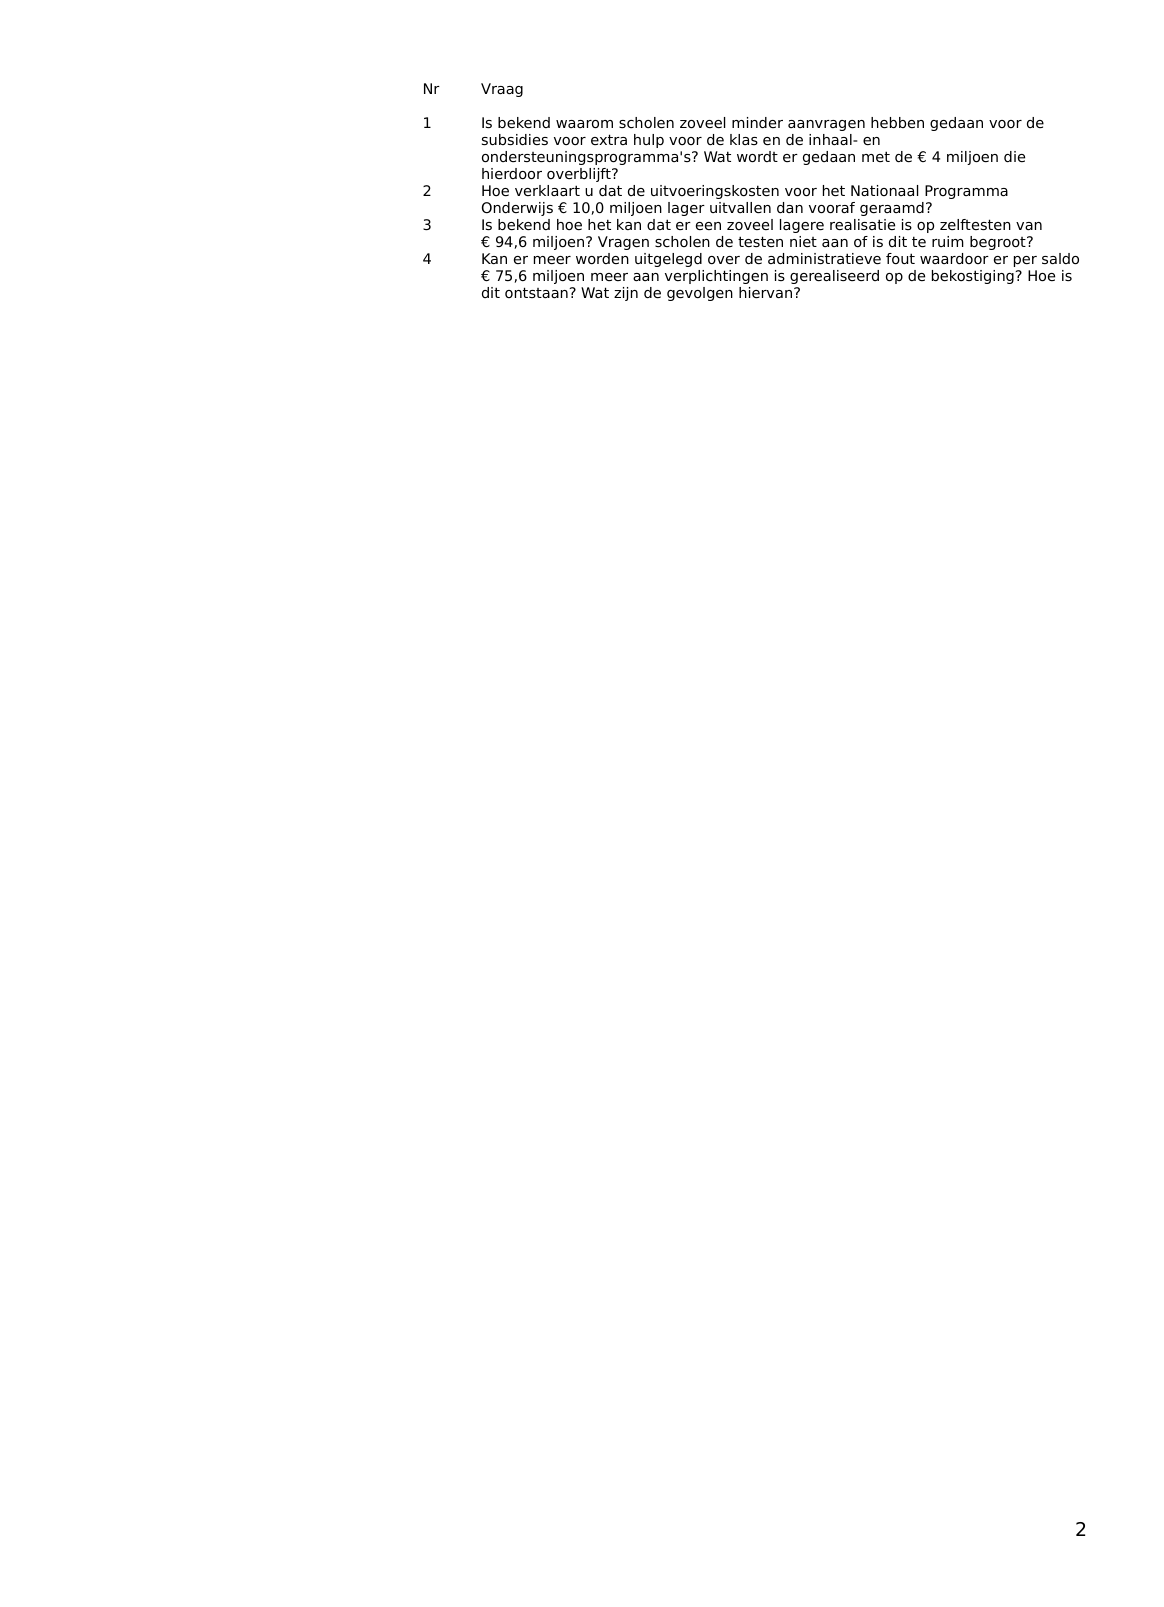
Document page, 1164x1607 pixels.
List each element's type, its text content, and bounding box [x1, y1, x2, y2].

table_cell 1 [422, 115, 475, 183]
table_cell Kan er meer worden uitgelegd over de administratieve fout waardoor er per saldo € 75,6 miljoen meer aan verplichtingen is gerealiseerd op de bekostiging? Hoe is dit ontstaan? Wat zijn de gevolgen hiervan? [475, 251, 1087, 302]
table_cell 3 [422, 217, 475, 251]
table_cell [422, 98, 475, 115]
table_cell 4 [422, 251, 475, 302]
table_cell Is bekend waarom scholen zoveel minder aanvragen hebben gedaan voor de subsidies voor extra hulp voor de klas en de inhaal- en ondersteuningsprogramma's? Wat wordt er gedaan met de € 4 miljoen die hierdoor overblijft? [475, 115, 1087, 183]
table_cell Hoe verklaart u dat de uitvoeringskosten voor het Nationaal Programma Onderwijs € 10,0 miljoen lager uitvallen dan vooraf geraamd? [475, 183, 1087, 217]
table_cell [475, 98, 1087, 115]
table_cell 2 [422, 183, 475, 217]
table_cell Is bekend hoe het kan dat er een zoveel lagere realisatie is op zelftesten van € 94,6 miljoen? Vragen scholen de testen niet aan of is dit te ruim begroot? [475, 217, 1087, 251]
table_header Vraag [475, 81, 1087, 98]
table_header Nr [422, 81, 475, 98]
